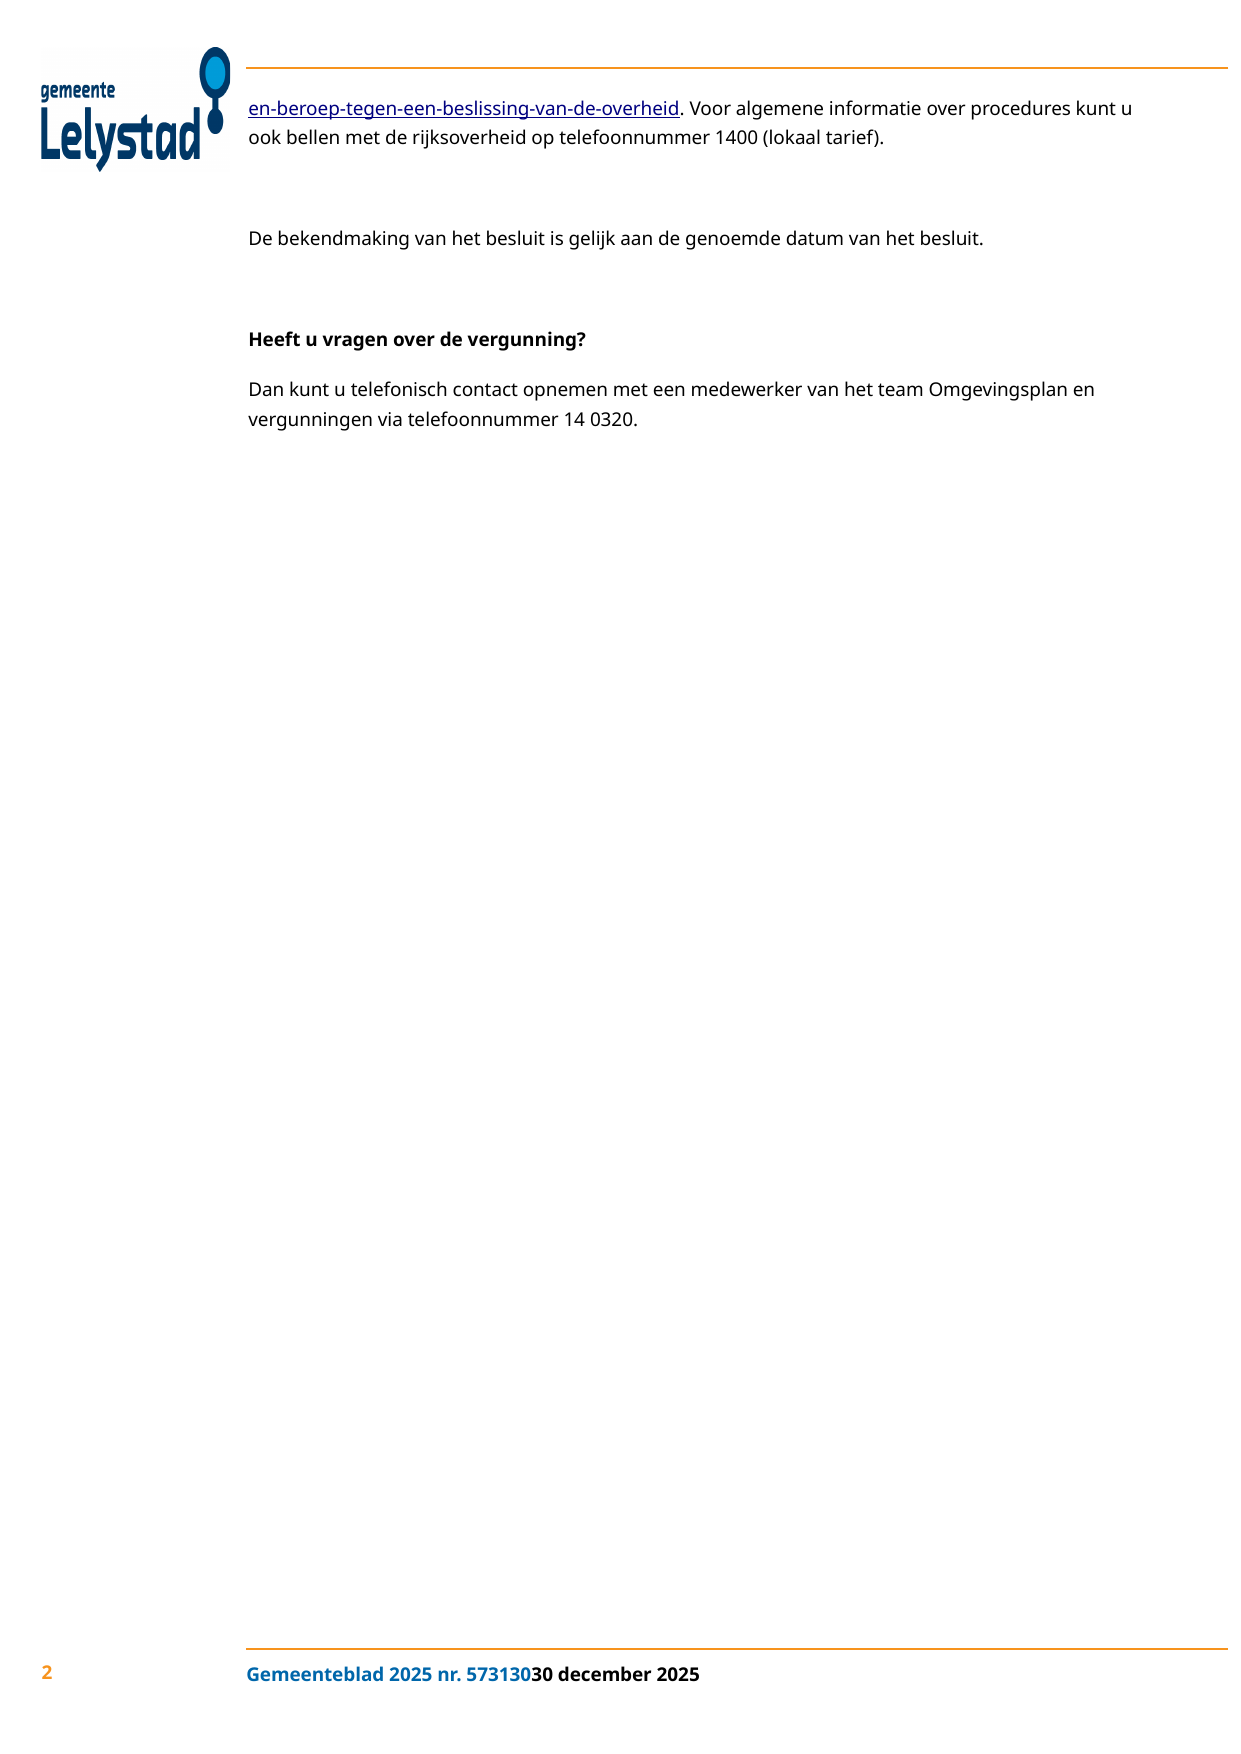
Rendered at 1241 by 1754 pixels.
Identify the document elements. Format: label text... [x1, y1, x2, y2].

picture [41, 47, 231, 172]
text De bekendmaking van het besluit is gelijk aan de genoemde datum van het besluit. [248, 225, 1152, 251]
text en-beroep-tegen-een-beslissing-van-de-overheid. Voor algemene informatie over procedures kunt u ook bellen met de rijksoverheid op telefoonnummer 1400 (lokaal tarief). [248, 95, 1152, 150]
text Heeft u vragen over de vergunning? [248, 326, 1152, 352]
text Dan kunt u telefonisch contact opnemen met een medewerker van het team Omgevingsplan en vergunningen via telefoonnummer 14 0320. [248, 376, 1152, 432]
